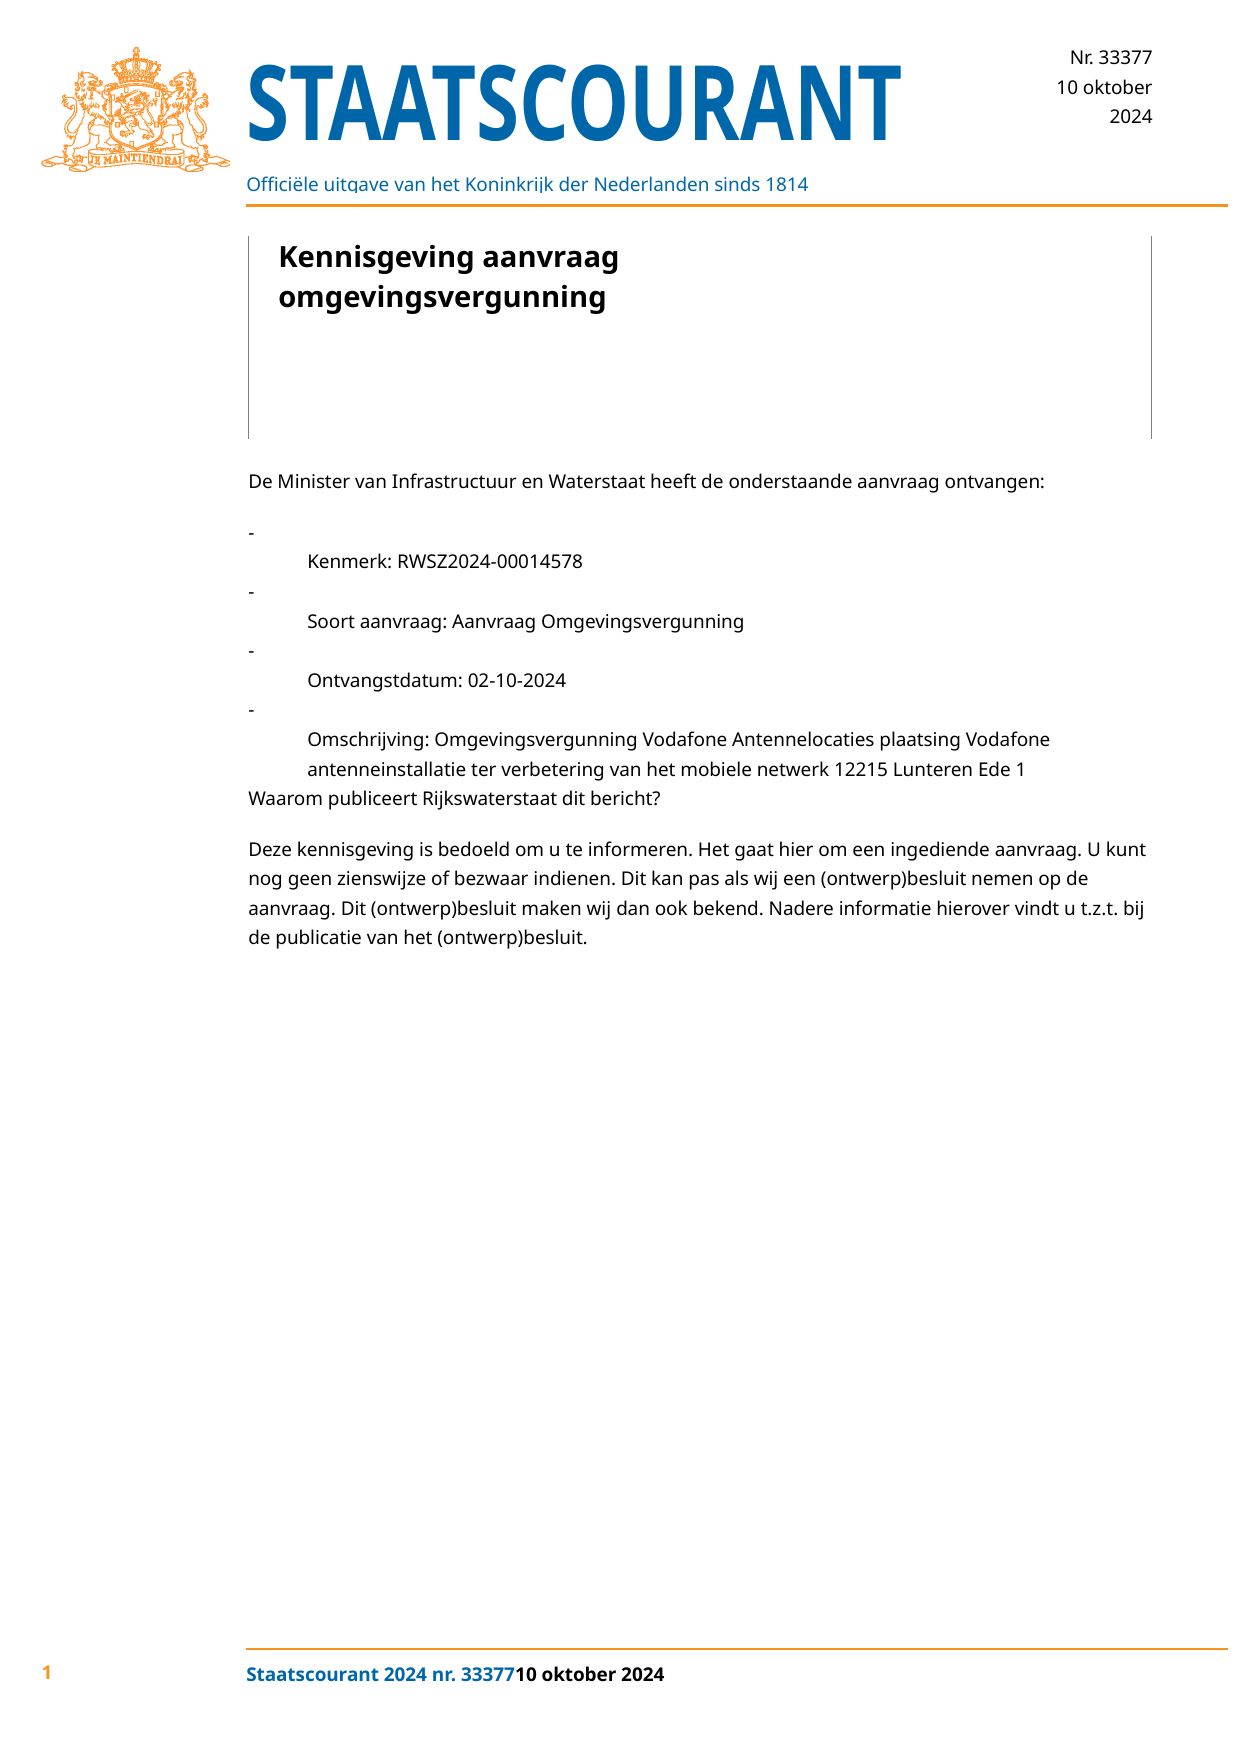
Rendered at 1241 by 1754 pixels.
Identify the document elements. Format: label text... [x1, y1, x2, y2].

table_header [1090, 236, 1151, 413]
list Kenmerk: RWSZ2024-00014578 [248, 549, 1152, 574]
table_header [850, 236, 912, 413]
table_header Kennisgeving aanvraag omgevingsvergunning [249, 236, 850, 439]
list Soort aanvraag: Aanvraag Omgevingsvergunning [248, 608, 1152, 633]
list Ontvangstdatum: 02-10-2024 [248, 667, 1152, 693]
text Waarom publiceert Rijkswaterstaat dit bericht? [248, 785, 1152, 811]
text Deze kennisgeving is bedoeld om u te informeren. Het gaat hier om een ingediende aanvraag. U kunt nog geen zienswijze of bezwaar indienen. Dit kan pas als wij een (ontwerp)besluit nemen op de aanvraag. Dit (ontwerp)besluit maken wij dan ook bekend. Nadere informatie hierover vindt u t.z.t. bij de publicatie van het (ontwerp)besluit. [248, 836, 1152, 950]
text De Minister van Infrastructuur en Waterstaat heeft de onderstaande aanvraag ontvangen: [248, 469, 1152, 494]
picture [41, 47, 231, 172]
picture [912, 236, 1090, 414]
table_header [850, 414, 1151, 439]
list Omschrijving: Omgevingsvergunning Vodafone Antennelocaties plaatsing Vodafone antenneinstallatie ter verbetering van het mobiele netwerk 12215 Lunteren Ede 1 [248, 726, 1152, 781]
